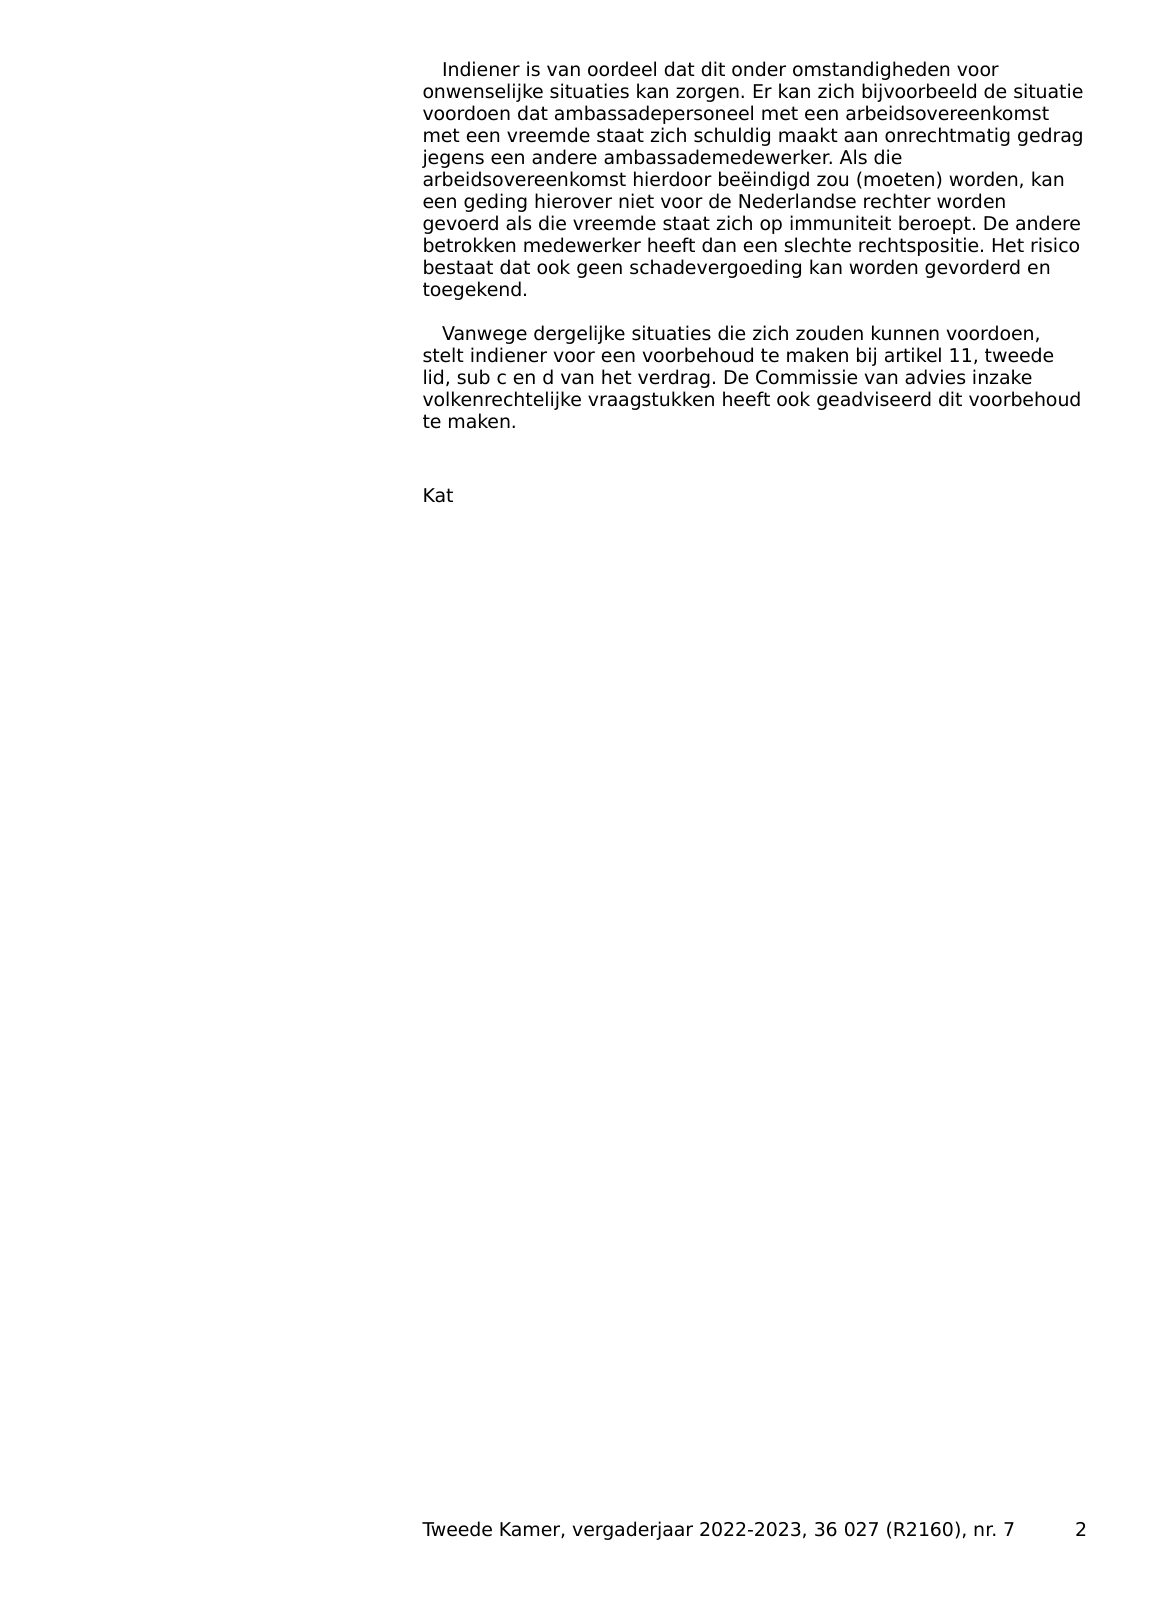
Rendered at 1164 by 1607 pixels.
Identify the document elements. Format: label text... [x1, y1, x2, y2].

text Vanwege dergelijke situaties die zich zouden kunnen voordoen, stelt indiener voor een voorbehoud te maken bij artikel 11, tweede lid, sub c en d van het verdrag. De Commissie van advies inzake volkenrechtelijke vraagstukken heeft ook geadviseerd dit voorbehoud te maken. [422, 323, 1087, 433]
text Kat [422, 463, 1087, 507]
text Indiener is van oordeel dat dit onder omstandigheden voor onwenselijke situaties kan zorgen. Er kan zich bijvoorbeeld de situatie voordoen dat ambassadepersoneel met een arbeidsovereenkomst met een vreemde staat zich schuldig maakt aan onrechtmatig gedrag jegens een andere ambassademedewerker. Als die arbeidsovereenkomst hierdoor beëindigd zou (moeten) worden, kan een geding hierover niet voor de Nederlandse rechter worden gevoerd als die vreemde staat zich op immuniteit beroept. De andere betrokken medewerker heeft dan een slechte rechtspositie. Het risico bestaat dat ook geen schadevergoeding kan worden gevorderd en toegekend. [422, 59, 1087, 301]
